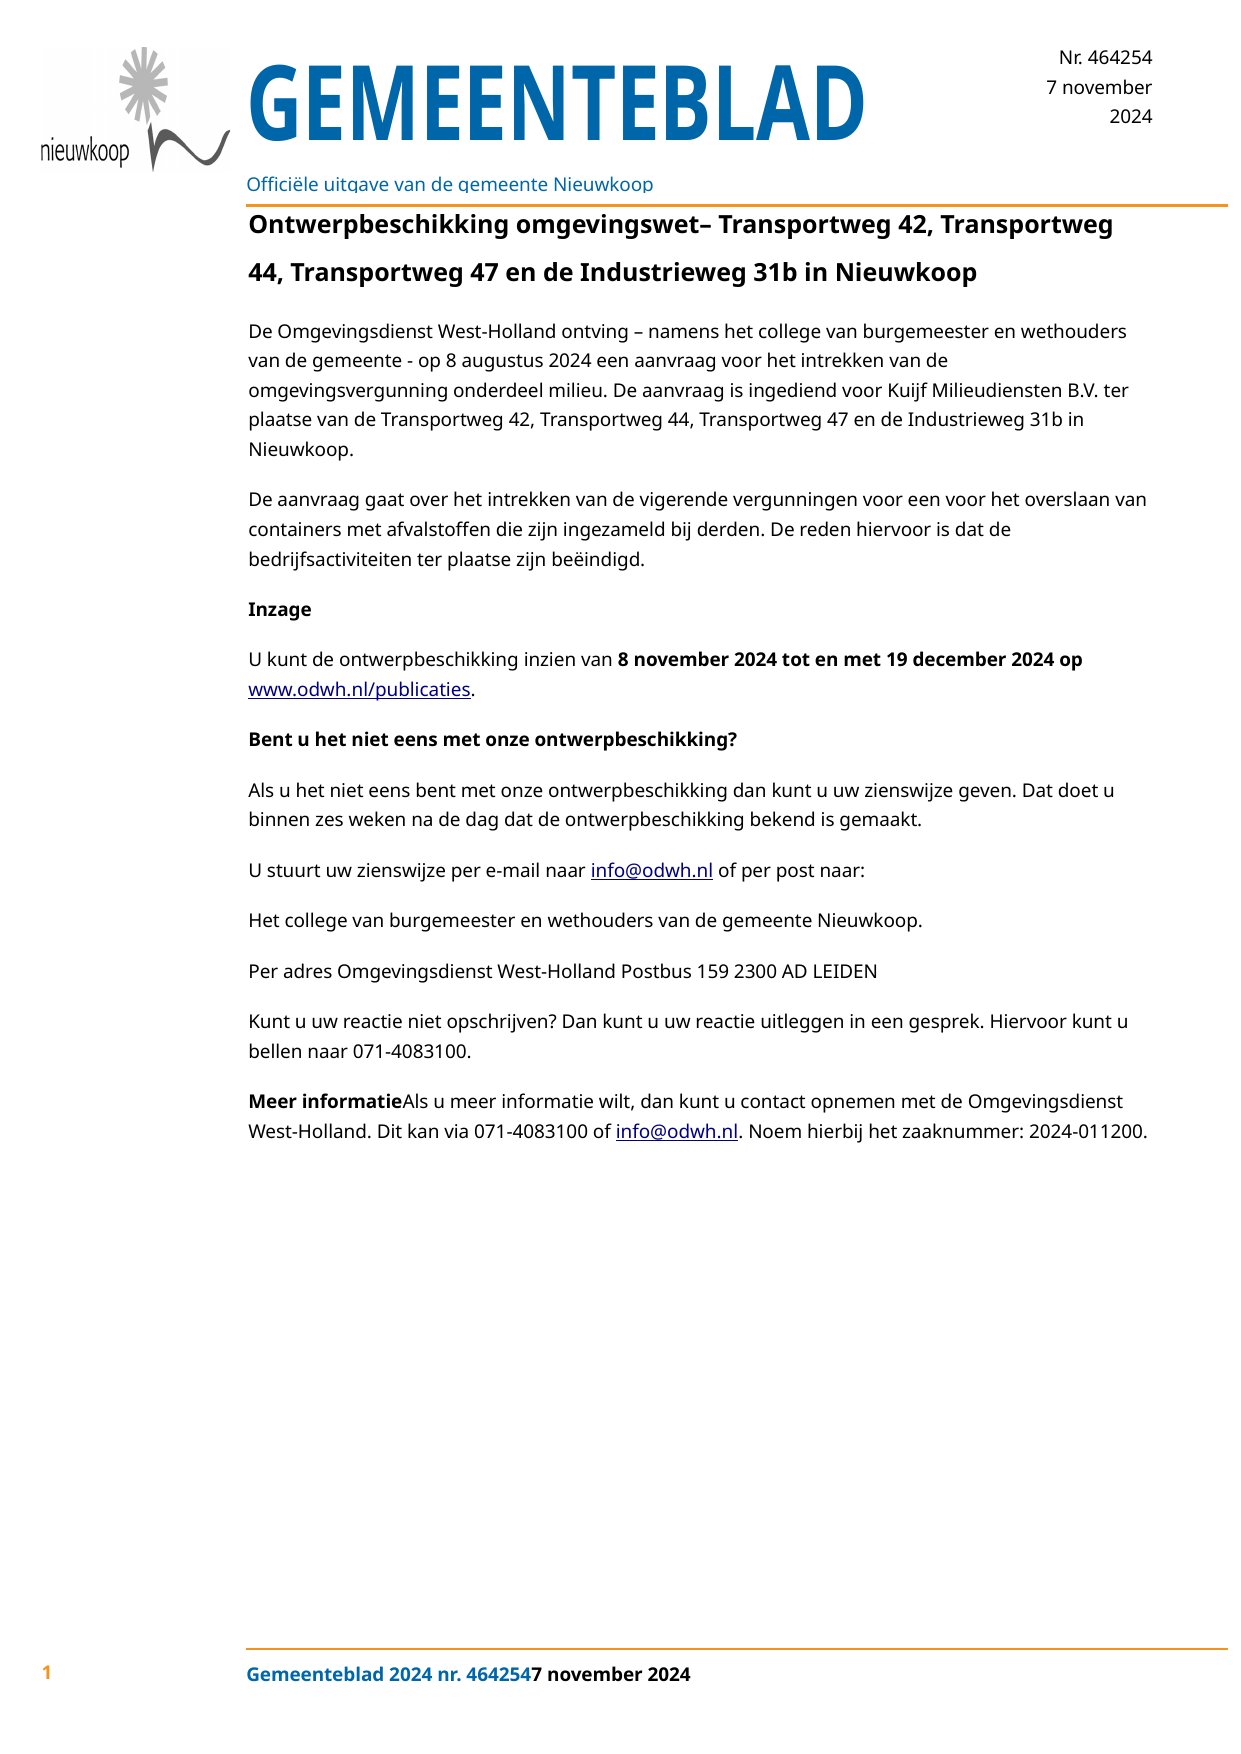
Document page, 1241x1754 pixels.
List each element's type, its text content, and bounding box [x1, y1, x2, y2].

text Inzage [248, 596, 1152, 622]
text U stuurt uw zienswijze per e-mail naar info@odwh.nl of per post naar: [248, 857, 1152, 883]
text Meer informatieAls u meer informatie wilt, dan kunt u contact opnemen met de Omgevingsdienst West-Holland. Dit kan via 071-4083100 of info@odwh.nl. Noem hierbij het zaaknummer: 2024-011200. [248, 1088, 1152, 1144]
picture [41, 47, 231, 172]
text U kunt de ontwerpbeschikking inzien van 8 november 2024 tot en met 19 december 2024 op www.odwh.nl/publicaties. [248, 647, 1152, 702]
text Kunt u uw reactie niet opschrijven? Dan kunt u uw reactie uitleggen in een gesprek. Hiervoor kunt u bellen naar 071-4083100. [248, 1008, 1152, 1064]
text Het college van burgemeester en wethouders van de gemeente Nieuwkoop. [248, 907, 1152, 933]
text Als u het niet eens bent met onze ontwerpbeschikking dan kunt u uw zienswijze geven. Dat doet u binnen zes weken na de dag dat de ontwerpbeschikking bekend is gemaakt. [248, 777, 1152, 832]
text Bent u het niet eens met onze ontwerpbeschikking? [248, 727, 1152, 752]
text De Omgevingsdienst West-Holland ontving – namens het college van burgemeester en wethouders van de gemeente - op 8 augustus 2024 een aanvraag voor het intrekken van de omgevingsvergunning onderdeel milieu. De aanvraag is ingediend voor Kuijf Milieudiensten B.V. ter plaatse van de Transportweg 42, Transportweg 44, Transportweg 47 en de Industrieweg 31b in Nieuwkoop. [248, 318, 1152, 462]
text Ontwerpbeschikking omgevingswet– Transportweg 42, Transportweg 44, Transportweg 47 en de Industrieweg 31b in Nieuwkoop [248, 207, 1152, 288]
text De aanvraag gaat over het intrekken van de vigerende vergunningen voor een voor het overslaan van containers met afvalstoffen die zijn ingezameld bij derden. De reden hiervoor is dat de bedrijfsactiviteiten ter plaatse zijn beëindigd. [248, 487, 1152, 572]
text Per adres Omgevingsdienst West-Holland Postbus 159 2300 AD LEIDEN [248, 958, 1152, 984]
